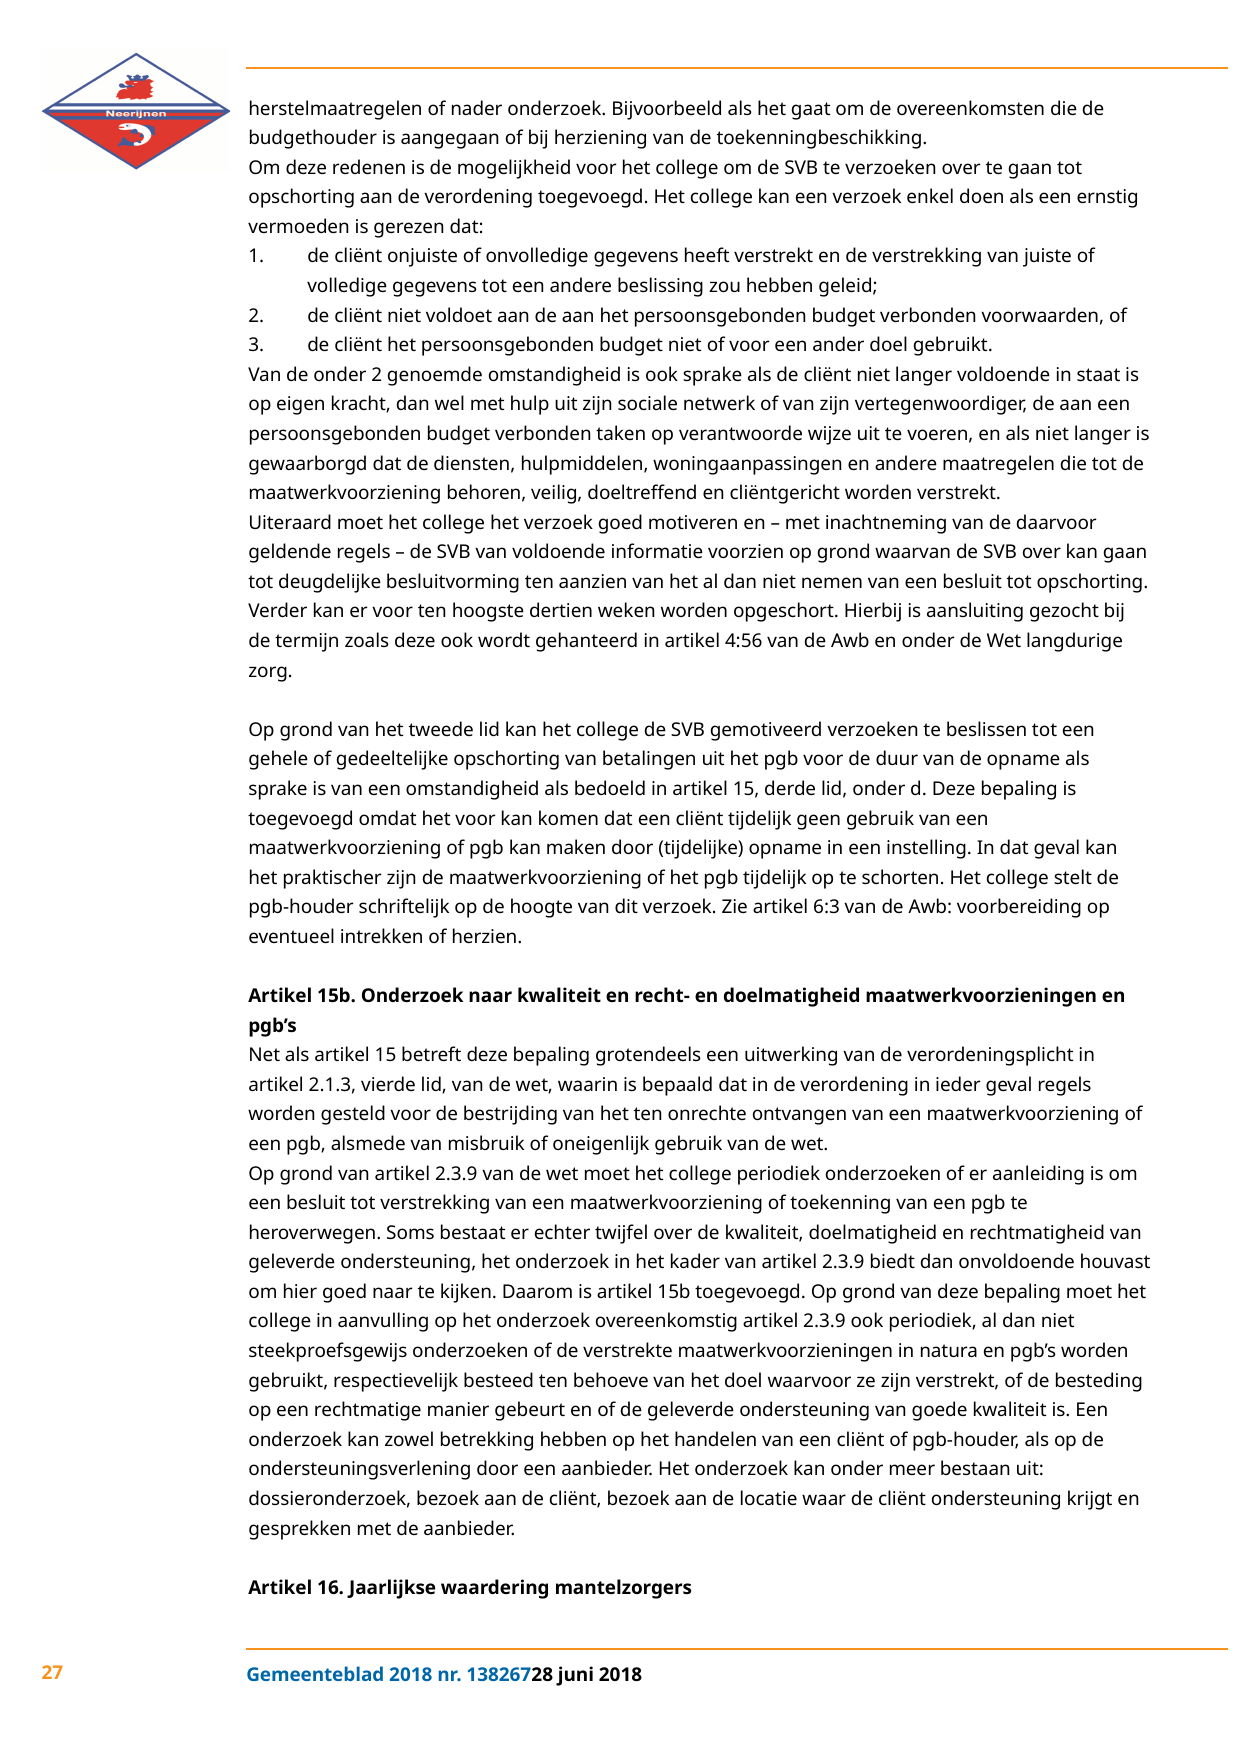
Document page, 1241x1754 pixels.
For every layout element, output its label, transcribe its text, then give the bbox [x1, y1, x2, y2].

text Uiteraard moet het college het verzoek goed motiveren en – met inachtneming van de daarvoor geldende regels – de SVB van voldoende informatie voorzien op grond waarvan de SVB over kan gaan tot deugdelijke besluitvorming ten aanzien van het al dan niet nemen van een besluit tot opschorting. [248, 509, 1152, 594]
list de cliënt onjuiste of onvolledige gegevens heeft verstrekt en de verstrekking van juiste of volledige gegevens tot een andere beslissing zou hebben geleid; [248, 243, 1152, 298]
text Artikel 15b. Onderzoek naar kwaliteit en recht- en doelmatigheid maatwerkvoorzieningen en pgb’s [248, 982, 1152, 1038]
text Net als artikel 15 betreft deze bepaling grotendeels een uitwerking van de verordeningsplicht in artikel 2.1.3, vierde lid, van de wet, waarin is bepaald dat in de verordening in ieder geval regels worden gesteld voor de bestrijding van het ten onrechte ontvangen van een maatwerkvoorziening of een pgb, alsmede van misbruik of oneigenlijk gebruik van de wet. [248, 1041, 1152, 1156]
list de cliënt niet voldoet aan de aan het persoonsgebonden budget verbonden voorwaarden, of [248, 302, 1152, 328]
text Op grond van artikel 2.3.9 van de wet moet het college periodiek onderzoeken of er aanleiding is om een besluit tot verstrekking van een maatwerkvoorziening of toekenning van een pgb te heroverwegen. Soms bestaat er echter twijfel over de kwaliteit, doelmatigheid en rechtmatigheid van geleverde ondersteuning, het onderzoek in het kader van artikel 2.3.9 biedt dan onvoldoende houvast om hier goed naar te kijken. Daarom is artikel 15b toegevoegd. Op grond van deze bepaling moet het college in aanvulling op het onderzoek overeenkomstig artikel 2.3.9 ook periodiek, al dan niet steekproefsgewijs onderzoeken of de verstrekte maatwerkvoorzieningen in natura en pgb’s worden gebruikt, respectievelijk besteed ten behoeve van het doel waarvoor ze zijn verstrekt, of de besteding op een rechtmatige manier gebeurt en of de geleverde ondersteuning van goede kwaliteit is. Een onderzoek kan zowel betrekking hebben op het handelen van een cliënt of pgb-houder, als op de ondersteuningsverlening door een aanbieder. Het onderzoek kan onder meer bestaan uit: dossieronderzoek, bezoek aan de cliënt, bezoek aan de locatie waar de cliënt ondersteuning krijgt en gesprekken met de aanbieder. [248, 1160, 1152, 1541]
text Verder kan er voor ten hoogste dertien weken worden opgeschort. Hierbij is aansluiting gezocht bij de termijn zoals deze ook wordt gehanteerd in artikel 4:56 van de Awb en onder de Wet langdurige zorg. [248, 598, 1152, 683]
picture [41, 47, 231, 172]
text Artikel 16. Jaarlijkse waardering mantelzorgers [248, 1574, 1152, 1600]
text Om deze redenen is de mogelijkheid voor het college om de SVB te verzoeken over te gaan tot opschorting aan de verordening toegevoegd. Het college kan een verzoek enkel doen als een ernstig vermoeden is gerezen dat: [248, 154, 1152, 239]
list de cliënt het persoonsgebonden budget niet of voor een ander doel gebruikt. [248, 331, 1152, 357]
text Van de onder 2 genoemde omstandigheid is ook sprake als de cliënt niet langer voldoende in staat is op eigen kracht, dan wel met hulp uit zijn sociale netwerk of van zijn vertegenwoordiger, de aan een persoonsgebonden budget verbonden taken op verantwoorde wijze uit te voeren, en als niet langer is gewaarborgd dat de diensten, hulpmiddelen, woningaanpassingen en andere maatregelen die tot de maatwerkvoorziening behoren, veilig, doeltreffend en cliëntgericht worden verstrekt. [248, 361, 1152, 505]
text herstelmaatregelen of nader onderzoek. Bijvoorbeeld als het gaat om de overeenkomsten die de budgethouder is aangegaan of bij herziening van de toekenningbeschikking. [248, 95, 1152, 150]
text Op grond van het tweede lid kan het college de SVB gemotiveerd verzoeken te beslissen tot een gehele of gedeeltelijke opschorting van betalingen uit het pgb voor de duur van de opname als sprake is van een omstandigheid als bedoeld in artikel 15, derde lid, onder d. Deze bepaling is toegevoegd omdat het voor kan komen dat een cliënt tijdelijk geen gebruik van een maatwerkvoorziening of pgb kan maken door (tijdelijke) opname in een instelling. In dat geval kan het praktischer zijn de maatwerkvoorziening of het pgb tijdelijk op te schorten. Het college stelt de pgb-houder schriftelijk op de hoogte van dit verzoek. Zie artikel 6:3 van de Awb: voorbereiding op eventueel intrekken of herzien. [248, 716, 1152, 949]
